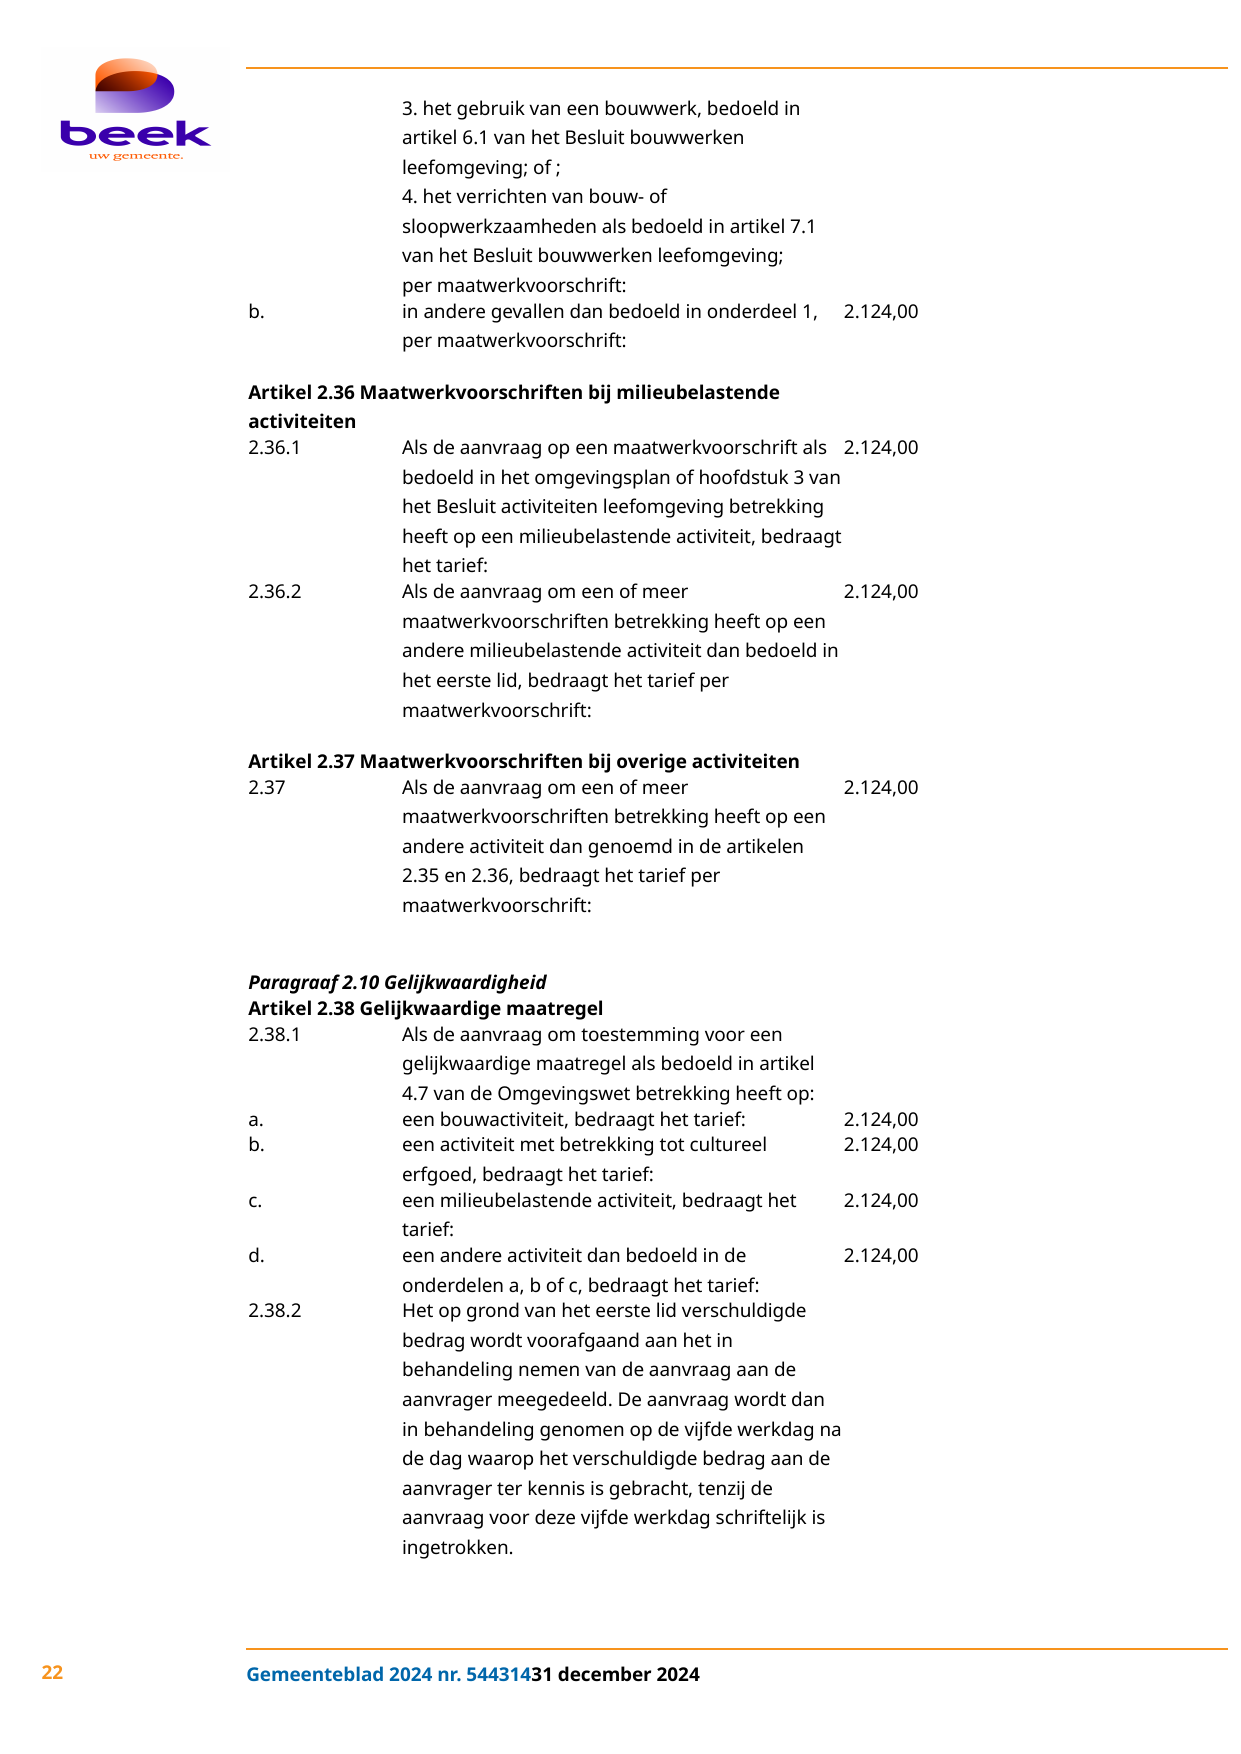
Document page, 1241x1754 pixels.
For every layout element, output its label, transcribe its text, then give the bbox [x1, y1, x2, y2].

table_cell [998, 723, 1152, 748]
table_cell Paragraaf 2.10 Gelijkwaardigheid [248, 970, 844, 995]
table_cell een milieubelastende activiteit, bedraagt het tarief: [402, 1187, 844, 1242]
table_cell Als de aanvraag om toestemming voor een gelijkwaardige maatregel als bedoeld in artikel 4.7 van de Omgevingswet betrekking heeft op: [402, 1021, 844, 1106]
table_cell 2.124,00 [844, 774, 998, 918]
table_cell b. [248, 1132, 402, 1187]
table_cell [998, 579, 1152, 722]
table_cell [998, 1560, 1152, 1586]
table_cell 2.36.2 [248, 579, 402, 722]
table_cell 2.124,00 [844, 298, 998, 353]
table_cell [402, 918, 844, 944]
table_cell een andere activiteit dan bedoeld in de onderdelen a, b of c, bedraagt het tarief: [402, 1242, 844, 1297]
table_cell [844, 748, 998, 774]
table_cell [844, 379, 998, 434]
table_cell een bouwactiviteit, bedraagt het tarief: [402, 1106, 844, 1132]
table_cell [402, 1560, 844, 1586]
table_cell [998, 1132, 1152, 1187]
table_cell 2.124,00 [844, 1106, 998, 1132]
table_cell [998, 298, 1152, 353]
table_cell [248, 353, 402, 379]
table_cell [844, 723, 998, 748]
table_cell [998, 918, 1152, 944]
table_cell [998, 970, 1152, 995]
table_cell 2.38.2 [248, 1298, 402, 1560]
table_cell Artikel 2.36 Maatwerkvoorschriften bij milieubelastende activiteiten [248, 379, 844, 434]
table_cell 3. het gebruik van een bouwwerk, bedoeld in artikel 6.1 van het Besluit bouwwerken leefomgeving; of ; 4. het verrichten van bouw- of sloopwerkzaamheden als bedoeld in artikel 7.1 van het Besluit bouwwerken leefomgeving; per maatwerkvoorschrift: [402, 95, 844, 298]
table_cell d. [248, 1242, 402, 1297]
table_cell a. [248, 1106, 402, 1132]
table_cell [998, 944, 1152, 969]
table_cell [998, 1242, 1152, 1297]
table_cell in andere gevallen dan bedoeld in onderdeel 1, per maatwerkvoorschrift: [402, 298, 844, 353]
table_cell Als de aanvraag op een maatwerkvoorschrift als bedoeld in het omgevingsplan of hoofdstuk 3 van het Besluit activiteiten leefomgeving betrekking heeft op een milieubelastende activiteit, bedraagt het tarief: [402, 434, 844, 578]
table_cell [998, 95, 1152, 298]
table_cell 2.37 [248, 774, 402, 918]
table_cell Artikel 2.38 Gelijkwaardige maatregel [248, 995, 844, 1021]
table_cell [844, 1586, 998, 1611]
table_cell [248, 95, 402, 298]
table_cell [402, 944, 844, 969]
table_cell Als de aanvraag om een of meer maatwerkvoorschriften betrekking heeft op een andere activiteit dan genoemd in de artikelen 2.35 en 2.36, bedraagt het tarief per maatwerkvoorschrift: [402, 774, 844, 918]
table_cell [998, 1298, 1152, 1560]
table_cell [998, 1021, 1152, 1106]
table_cell [248, 723, 402, 748]
table_cell [402, 723, 844, 748]
table_cell [998, 774, 1152, 918]
table_cell [998, 1586, 1152, 1611]
table_cell c. [248, 1187, 402, 1242]
table_cell Artikel 2.37 Maatwerkvoorschriften bij overige activiteiten [248, 748, 844, 774]
table_cell b. [248, 298, 402, 353]
table_cell [248, 918, 402, 944]
table_cell 2.124,00 [844, 1187, 998, 1242]
table_cell [998, 995, 1152, 1021]
table_cell 2.36.1 [248, 434, 402, 578]
table_cell [844, 995, 998, 1021]
table_cell [402, 353, 844, 379]
table_cell 2.124,00 [844, 1242, 998, 1297]
table_cell een activiteit met betrekking tot cultureel erfgoed, bedraagt het tarief: [402, 1132, 844, 1187]
table_cell [844, 970, 998, 995]
table_cell 2.124,00 [844, 579, 998, 722]
table_cell [844, 1021, 998, 1106]
table_cell [998, 1106, 1152, 1132]
picture [41, 47, 231, 172]
table_cell [844, 1298, 998, 1560]
table_cell [844, 1560, 998, 1586]
table_cell [998, 434, 1152, 578]
table_cell [844, 95, 998, 298]
table_cell 2.38.1 [248, 1021, 402, 1106]
table_cell [248, 1560, 402, 1586]
table_cell 2.124,00 [844, 434, 998, 578]
table_cell [402, 1586, 844, 1611]
table_cell [248, 944, 402, 969]
table_cell [998, 379, 1152, 434]
table_cell [998, 353, 1152, 379]
table_cell [998, 1187, 1152, 1242]
table_cell [248, 1586, 402, 1611]
table_cell [998, 748, 1152, 774]
table_cell [844, 944, 998, 969]
table_cell Als de aanvraag om een of meer maatwerkvoorschriften betrekking heeft op een andere milieubelastende activiteit dan bedoeld in het eerste lid, bedraagt het tarief per maatwerkvoorschrift: [402, 579, 844, 722]
table_cell Het op grond van het eerste lid verschuldigde bedrag wordt voorafgaand aan het in behandeling nemen van de aanvraag aan de aanvrager meegedeeld. De aanvraag wordt dan in behandeling genomen op de vijfde werkdag na de dag waarop het verschuldigde bedrag aan de aanvrager ter kennis is gebracht, tenzij de aanvraag voor deze vijfde werkdag schriftelijk is ingetrokken. [402, 1298, 844, 1560]
table_cell 2.124,00 [844, 1132, 998, 1187]
table_cell [844, 918, 998, 944]
table_cell [844, 353, 998, 379]
